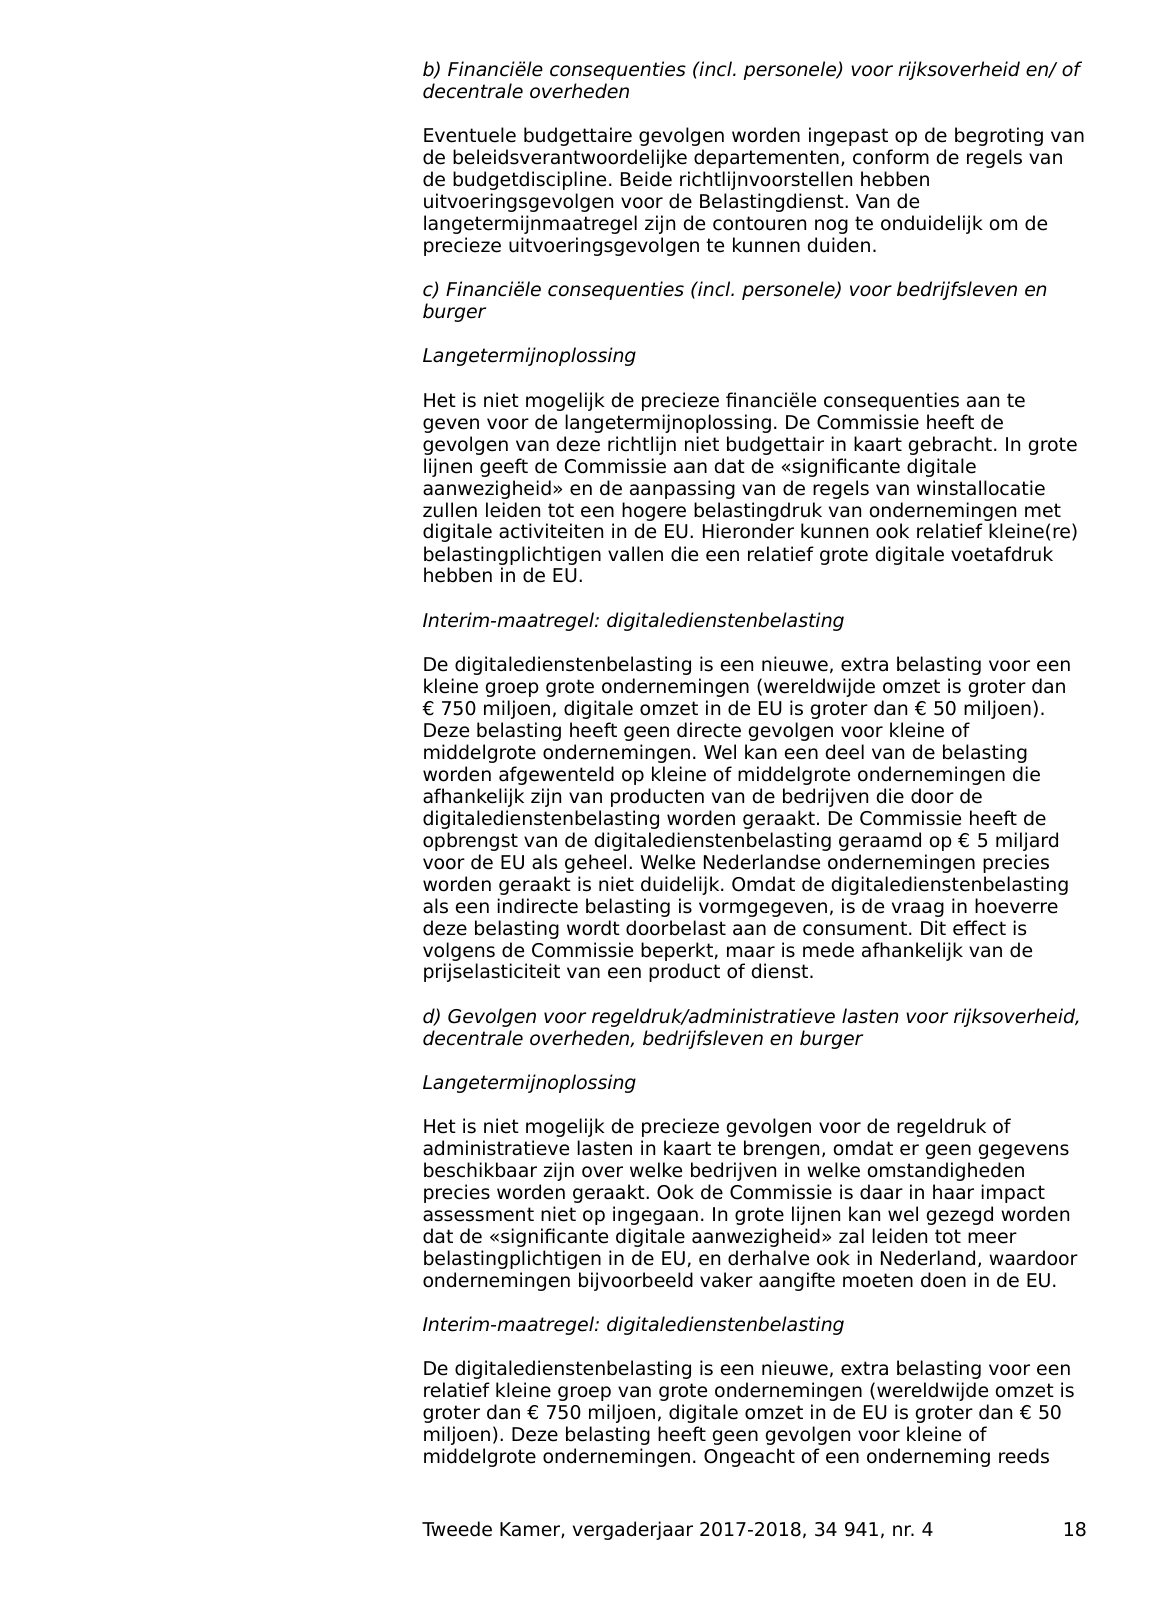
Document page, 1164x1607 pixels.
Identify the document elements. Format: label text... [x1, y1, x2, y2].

subtitle Langetermijnoplossing [422, 1072, 1087, 1094]
text Eventuele budgettaire gevolgen worden ingepast op de begroting van de beleidsverantwoordelijke departementen, conform de regels van de budgetdiscipline. Beide richtlijnvoorstellen hebben uitvoeringsgevolgen voor de Belastingdienst. Van de langetermijnmaatregel zijn de contouren nog te onduidelijk om de precieze uitvoeringsgevolgen te kunnen duiden. [422, 125, 1087, 257]
text De digitaledienstenbelasting is een nieuwe, extra belasting voor een relatief kleine groep van grote ondernemingen (wereldwijde omzet is groter dan € 750 miljoen, digitale omzet in de EU is groter dan € 50 miljoen). Deze belasting heeft geen gevolgen voor kleine of middelgrote ondernemingen. Ongeacht of een onderneming reeds [422, 1358, 1087, 1468]
subtitle Langetermijnoplossing [422, 345, 1087, 367]
text Het is niet mogelijk de precieze financiële consequenties aan te geven voor de langetermijnoplossing. De Commissie heeft de gevolgen van deze richtlijn niet budgettair in kaart gebracht. In grote lijnen geeft de Commissie aan dat de «significante digitale aanwezigheid» en de aanpassing van de regels van winstallocatie zullen leiden tot een hogere belastingdruk van ondernemingen met digitale activiteiten in de EU. Hieronder kunnen ook relatief kleine(re) belastingplichtigen vallen die een relatief grote digitale voetafdruk hebben in de EU. [422, 389, 1087, 587]
subtitle Interim-maatregel: digitaledienstenbelasting [422, 609, 1087, 632]
subtitle b) Financiële consequenties (incl. personele) voor rijksoverheid en/ of decentrale overheden [422, 59, 1087, 103]
subtitle Interim-maatregel: digitaledienstenbelasting [422, 1314, 1087, 1336]
subtitle c) Financiële consequenties (incl. personele) voor bedrijfsleven en burger [422, 279, 1087, 323]
subtitle d) Gevolgen voor regeldruk/administratieve lasten voor rijksoverheid, decentrale overheden, bedrijfsleven en burger [422, 1006, 1087, 1049]
text Het is niet mogelijk de precieze gevolgen voor de regeldruk of administratieve lasten in kaart te brengen, omdat er geen gegevens beschikbaar zijn over welke bedrijven in welke omstandigheden precies worden geraakt. Ook de Commissie is daar in haar impact assessment niet op ingegaan. In grote lijnen kan wel gezegd worden dat de «significante digitale aanwezigheid» zal leiden tot meer belastingplichtigen in de EU, en derhalve ook in Nederland, waardoor ondernemingen bijvoorbeeld vaker aangifte moeten doen in de EU. [422, 1116, 1087, 1292]
text De digitaledienstenbelasting is een nieuwe, extra belasting voor een kleine groep grote ondernemingen (wereldwijde omzet is groter dan € 750 miljoen, digitale omzet in de EU is groter dan € 50 miljoen). Deze belasting heeft geen directe gevolgen voor kleine of middelgrote ondernemingen. Wel kan een deel van de belasting worden afgewenteld op kleine of middelgrote ondernemingen die afhankelijk zijn van producten van de bedrijven die door de digitaledienstenbelasting worden geraakt. De Commissie heeft de opbrengst van de digitaledienstenbelasting geraamd op € 5 miljard voor de EU als geheel. Welke Nederlandse ondernemingen precies worden geraakt is niet duidelijk. Omdat de digitaledienstenbelasting als een indirecte belasting is vormgegeven, is de vraag in hoeverre deze belasting wordt doorbelast aan de consument. Dit effect is volgens de Commissie beperkt, maar is mede afhankelijk van de prijselasticiteit van een product of dienst. [422, 654, 1087, 983]
